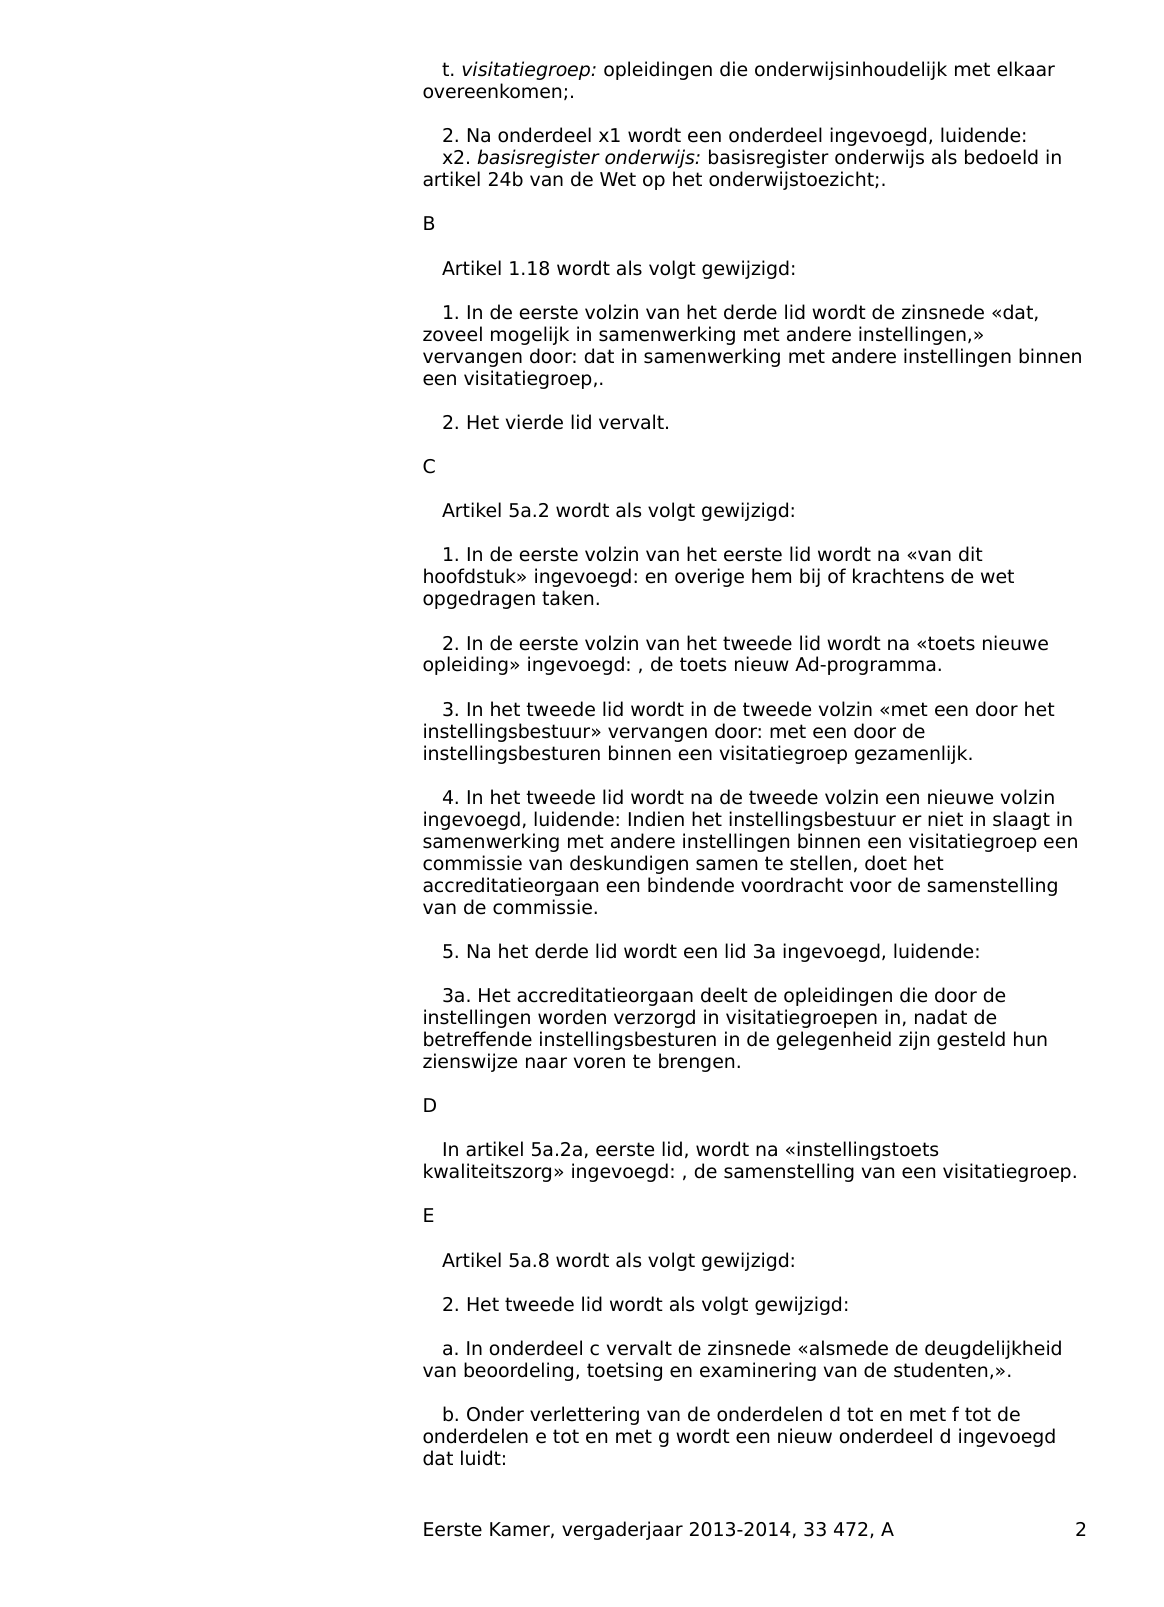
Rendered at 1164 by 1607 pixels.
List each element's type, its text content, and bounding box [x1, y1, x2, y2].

text D [422, 1095, 1087, 1117]
text Artikel 1.18 wordt als volgt gewijzigd: [422, 257, 1087, 279]
text 2. Na onderdeel x1 wordt een onderdeel ingevoegd, luidende: [422, 125, 1087, 147]
text 3. In het tweede lid wordt in de tweede volzin «met een door het instellingsbestuur» vervangen door: met een door de instellingsbesturen binnen een visitatiegroep gezamenlijk. [422, 698, 1087, 764]
text 2. Het vierde lid vervalt. [422, 412, 1087, 434]
text 2. In de eerste volzin van het tweede lid wordt na «toets nieuwe opleiding» ingevoegd: , de toets nieuw Ad-programma. [422, 632, 1087, 676]
text 2. Het tweede lid wordt als volgt gewijzigd: [422, 1294, 1087, 1316]
text 3a. Het accreditatieorgaan deelt de opleidingen die door de instellingen worden verzorgd in visitatiegroepen in, nadat de betreffende instellingsbesturen in de gelegenheid zijn gesteld hun zienswijze naar voren te brengen. [422, 985, 1087, 1073]
text Artikel 5a.8 wordt als volgt gewijzigd: [422, 1249, 1087, 1271]
text b. Onder verlettering van de onderdelen d tot en met f tot de onderdelen e tot en met g wordt een nieuw onderdeel d ingevoegd dat luidt: [422, 1404, 1087, 1470]
text a. In onderdeel c vervalt de zinsnede «alsmede de deugdelijkheid van beoordeling, toetsing en examinering van de studenten,». [422, 1338, 1087, 1382]
text E [422, 1205, 1087, 1227]
text 1. In de eerste volzin van het derde lid wordt de zinsnede «dat, zoveel mogelijk in samenwerking met andere instellingen,» vervangen door: dat in samenwerking met andere instellingen binnen een visitatiegroep,. [422, 302, 1087, 389]
text 4. In het tweede lid wordt na de tweede volzin een nieuwe volzin ingevoegd, luidende: Indien het instellingsbestuur er niet in slaagt in samenwerking met andere instellingen binnen een visitatiegroep een commissie van deskundigen samen te stellen, doet het accreditatieorgaan een bindende voordracht voor de samenstelling van de commissie. [422, 787, 1087, 918]
text x2. basisregister onderwijs: basisregister onderwijs als bedoeld in artikel 24b van de Wet op het onderwijstoezicht;. [422, 147, 1087, 191]
text 1. In de eerste volzin van het eerste lid wordt na «van dit hoofdstuk» ingevoegd: en overige hem bij of krachtens de wet opgedragen taken. [422, 544, 1087, 610]
text C [422, 456, 1087, 478]
text t. visitatiegroep: opleidingen die onderwijsinhoudelijk met elkaar overeenkomen;. [422, 59, 1087, 103]
text In artikel 5a.2a, eerste lid, wordt na «instellingstoets kwaliteitszorg» ingevoegd: , de samenstelling van een visitatiegroep. [422, 1139, 1087, 1183]
text 5. Na het derde lid wordt een lid 3a ingevoegd, luidende: [422, 941, 1087, 963]
text B [422, 213, 1087, 235]
text Artikel 5a.2 wordt als volgt gewijzigd: [422, 500, 1087, 522]
